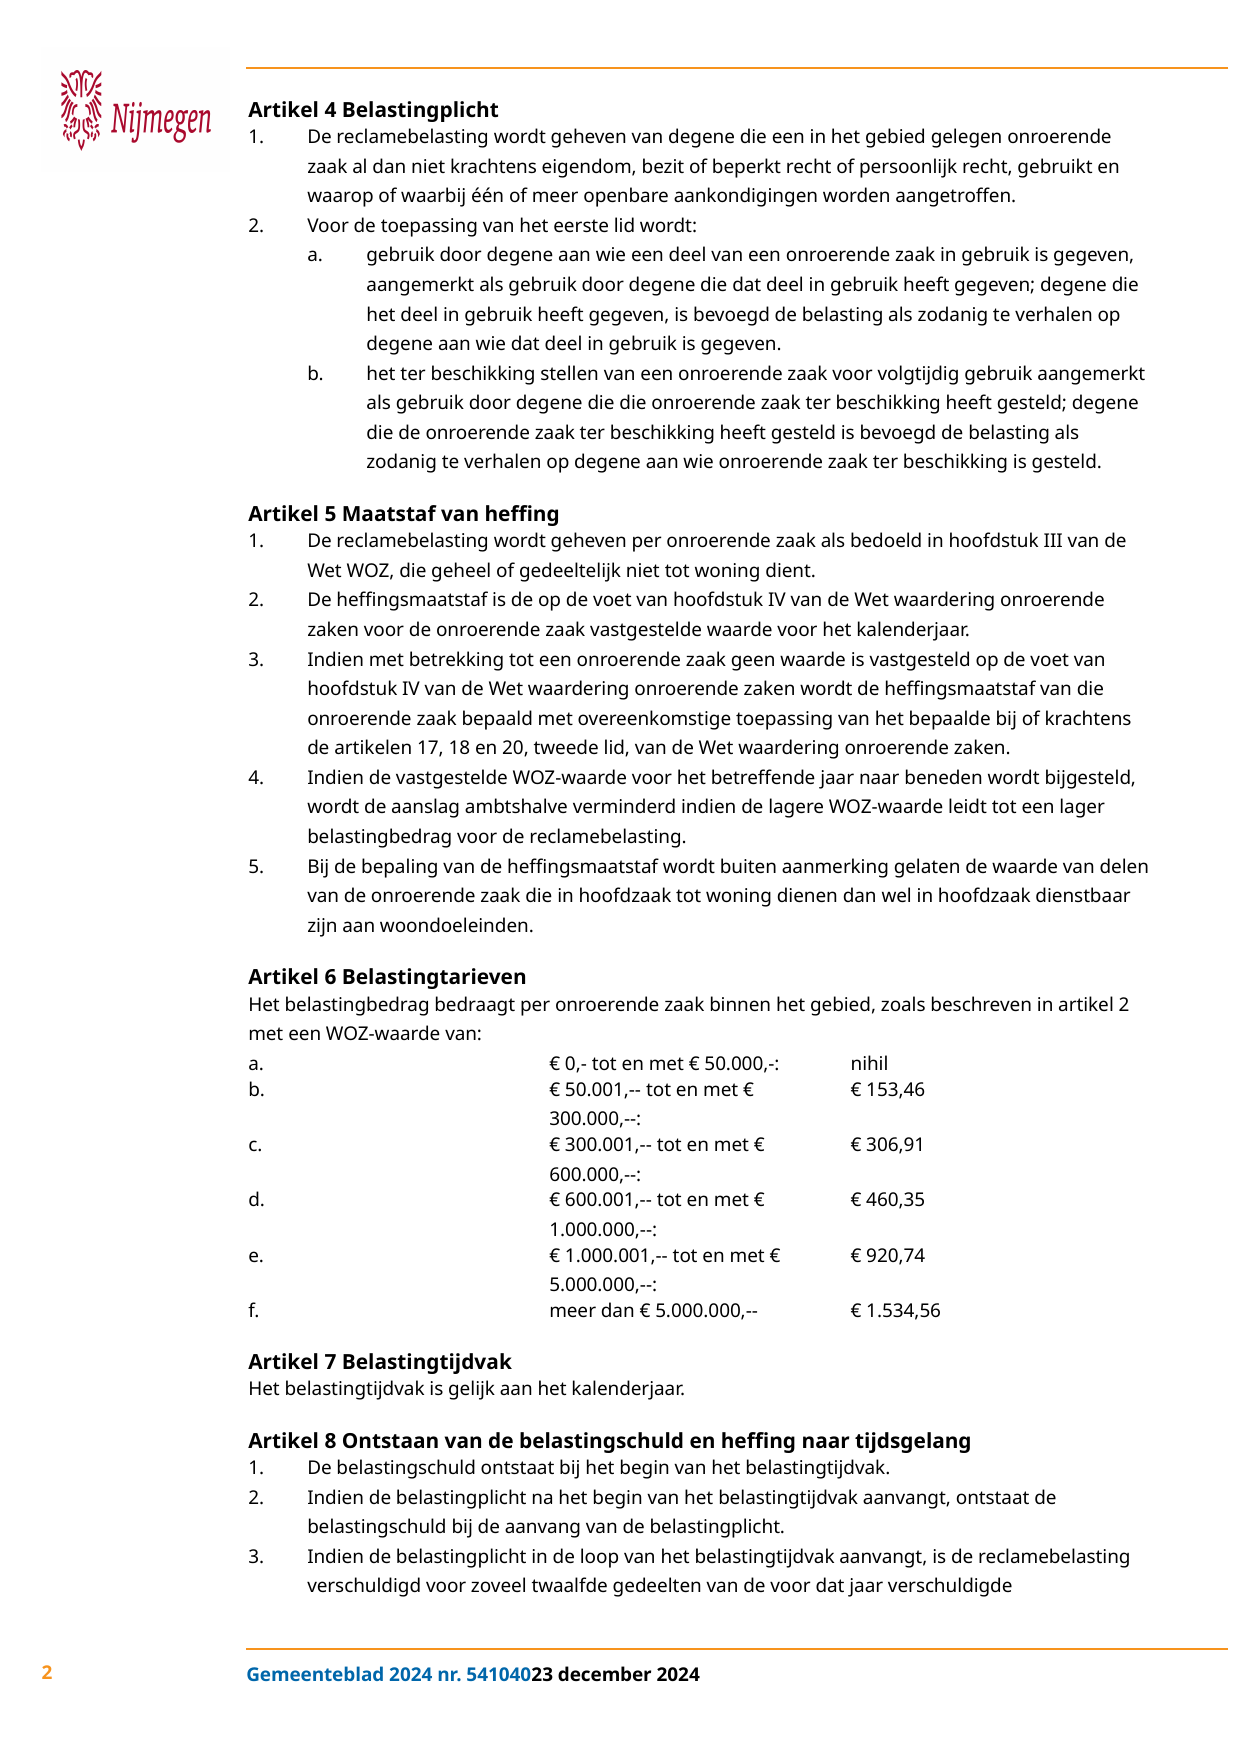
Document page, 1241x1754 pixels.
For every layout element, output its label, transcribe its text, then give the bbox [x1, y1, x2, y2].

list Indien de belastingplicht in de loop van het belastingtijdvak aanvangt, is de reclamebelasting verschuldigd voor zoveel twaalfde gedeelten van de voor dat jaar verschuldigde [248, 1543, 1152, 1598]
table_cell € 920,74 [850, 1242, 1152, 1297]
table_header € 0,- tot en met € 50.000,-: [549, 1050, 850, 1076]
picture [41, 47, 231, 172]
table_cell d. [248, 1187, 549, 1242]
table_cell € 600.001,-- tot en met € 1.000.000,--: [549, 1187, 850, 1242]
table_cell meer dan € 5.000.000,-- [549, 1297, 850, 1323]
table_cell c. [248, 1131, 549, 1187]
list De reclamebelasting wordt geheven van degene die een in het gebied gelegen onroerende zaak al dan niet krachtens eigendom, bezit of beperkt recht of persoonlijk recht, gebruikt en waarop of waarbij één of meer openbare aankondigingen worden aangetroffen. [248, 123, 1152, 208]
table_cell € 306,91 [850, 1131, 1152, 1187]
list Bij de bepaling van de heffingsmaatstaf wordt buiten aanmerking gelaten de waarde van delen van de onroerende zaak die in hoofdzaak tot woning dienen dan wel in hoofdzaak dienstbaar zijn aan woondoeleinden. [248, 853, 1152, 938]
list De heffingsmaatstaf is de op de voet van hoofdstuk IV van de Wet waardering onroerende zaken voor de onroerende zaak vastgestelde waarde voor het kalenderjaar. [248, 587, 1152, 642]
table_header a. [248, 1050, 549, 1076]
text Artikel 4 Belastingplicht [248, 95, 1152, 123]
table_cell € 300.001,-- tot en met € 600.000,--: [549, 1131, 850, 1187]
table_cell € 460,35 [850, 1187, 1152, 1242]
table_cell b. [248, 1076, 549, 1131]
text Artikel 8 Ontstaan van de belastingschuld en heffing naar tijdsgelang [248, 1426, 1152, 1454]
list Indien de vastgestelde WOZ-waarde voor het betreffende jaar naar beneden wordt bijgesteld, wordt de aanslag ambtshalve verminderd indien de lagere WOZ-waarde leidt tot een lager belastingbedrag voor de reclamebelasting. [248, 764, 1152, 849]
list gebruik door degene aan wie een deel van een onroerende zaak in gebruik is gegeven, aangemerkt als gebruik door degene die dat deel in gebruik heeft gegeven; degene die het deel in gebruik heeft gegeven, is bevoegd de belasting als zodanig te verhalen op degene aan wie dat deel in gebruik is gegeven. [307, 242, 1152, 356]
text Artikel 5 Maatstaf van heffing [248, 499, 1152, 527]
table_header nihil [850, 1050, 1152, 1076]
list De reclamebelasting wordt geheven per onroerende zaak als bedoeld in hoofdstuk III van de Wet WOZ, die geheel of gedeeltelijk niet tot woning dient. [248, 527, 1152, 583]
list De belastingschuld ontstaat bij het begin van het belastingtijdvak. [248, 1454, 1152, 1480]
table_cell € 50.001,-- tot en met € 300.000,--: [549, 1076, 850, 1131]
text Artikel 7 Belastingtijdvak [248, 1347, 1152, 1375]
table_cell e. [248, 1242, 549, 1297]
list Indien de belastingplicht na het begin van het belastingtijdvak aanvangt, ontstaat de belastingschuld bij de aanvang van de belastingplicht. [248, 1484, 1152, 1539]
list het ter beschikking stellen van een onroerende zaak voor volgtijdig gebruik aangemerkt als gebruik door degene die die onroerende zaak ter beschikking heeft gesteld; degene die de onroerende zaak ter beschikking heeft gesteld is bevoegd de belasting als zodanig te verhalen op degene aan wie onroerende zaak ter beschikking is gesteld. [307, 360, 1152, 474]
list Indien met betrekking tot een onroerende zaak geen waarde is vastgesteld op de voet van hoofdstuk IV van de Wet waardering onroerende zaken wordt de heffingsmaatstaf van die onroerende zaak bepaald met overeenkomstige toepassing van het bepaalde bij of krachtens de artikelen 17, 18 en 20, tweede lid, van de Wet waardering onroerende zaken. [248, 646, 1152, 760]
text Het belastingtijdvak is gelijk aan het kalenderjaar. [248, 1375, 1152, 1401]
list Voor de toepassing van het eerste lid wordt: [248, 212, 1152, 238]
text Het belastingbedrag bedraagt per onroerende zaak binnen het gebied, zoals beschreven in artikel 2 met een WOZ-waarde van: [248, 991, 1152, 1046]
table_cell f. [248, 1297, 549, 1323]
table_cell € 1.534,56 [850, 1297, 1152, 1323]
text Artikel 6 Belastingtarieven [248, 962, 1152, 991]
table_cell € 153,46 [850, 1076, 1152, 1131]
table_cell € 1.000.001,-- tot en met € 5.000.000,--: [549, 1242, 850, 1297]
